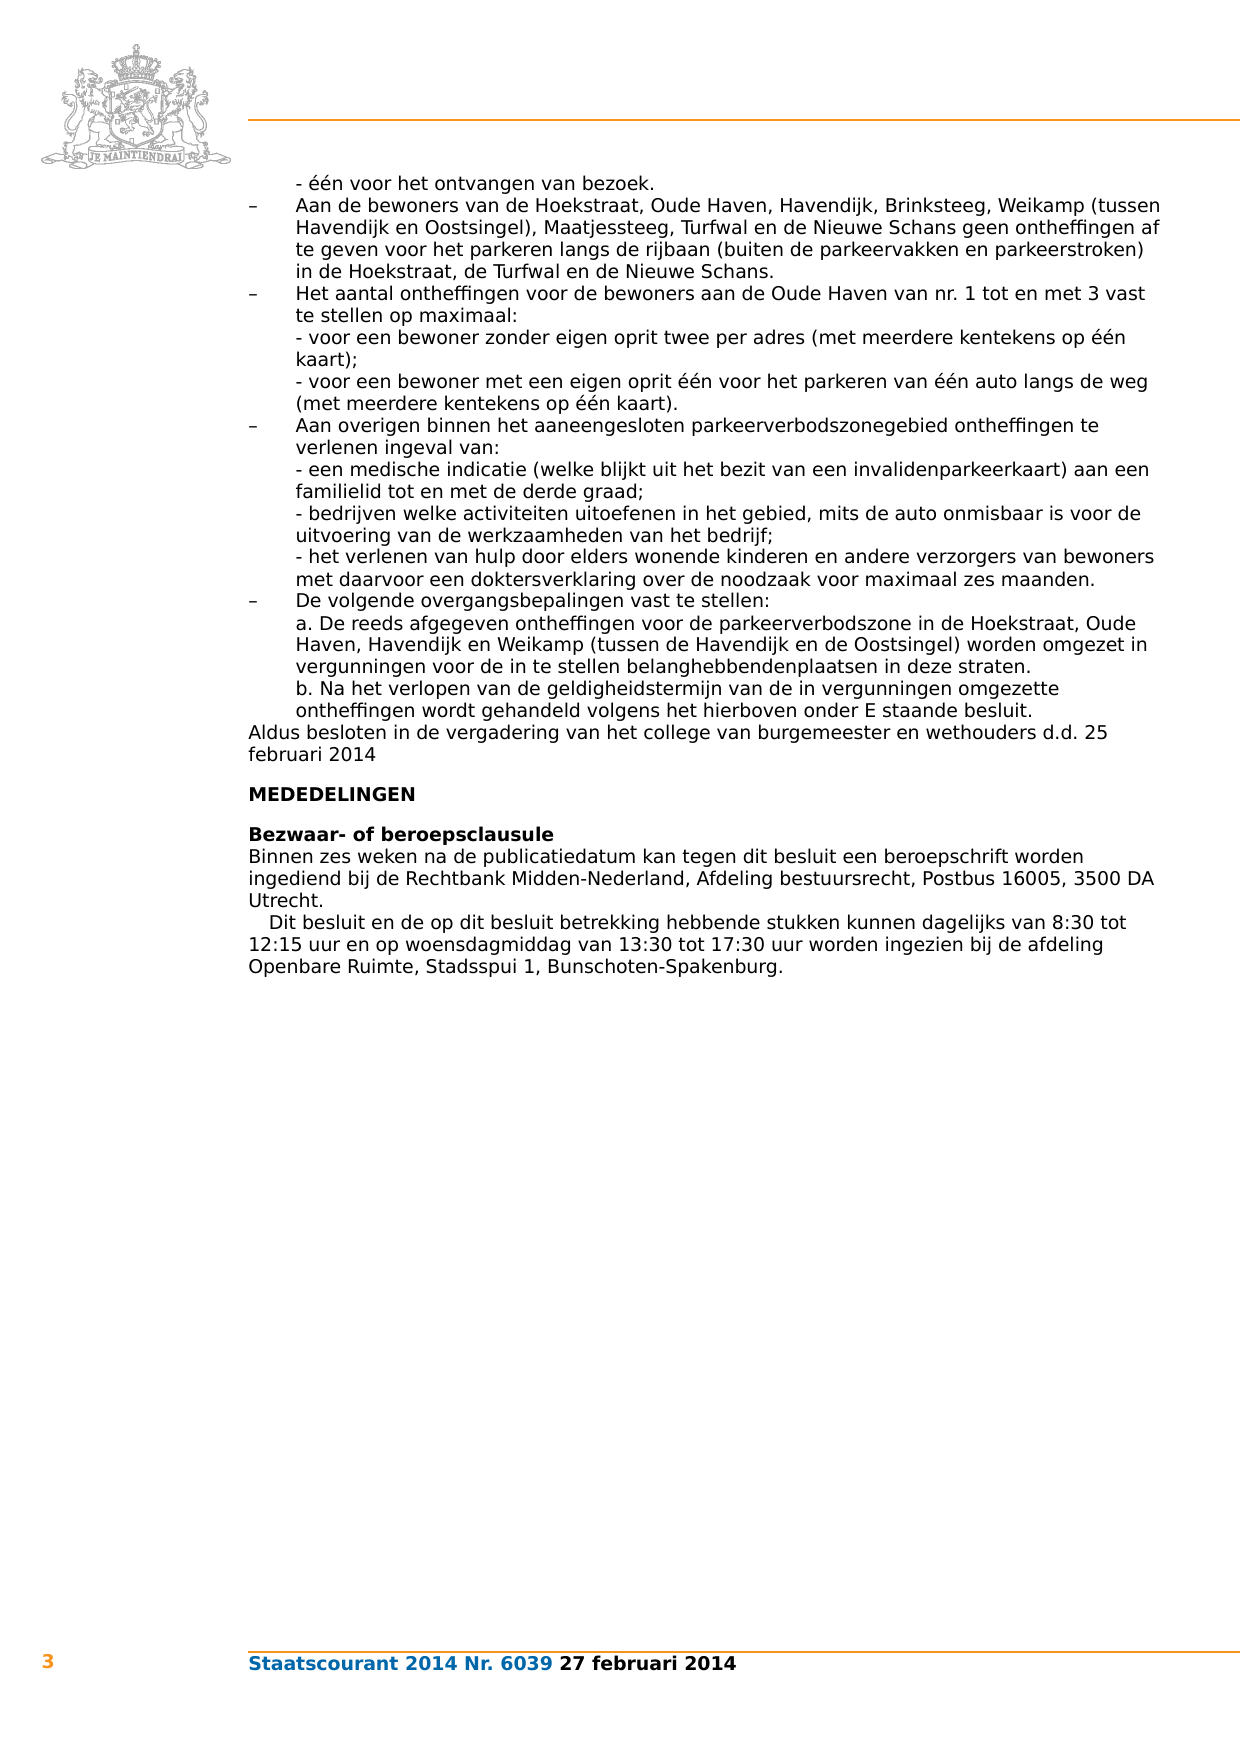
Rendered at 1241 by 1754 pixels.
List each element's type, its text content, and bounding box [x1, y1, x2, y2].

list - het verlenen van hulp door elders wonende kinderen en andere verzorgers van bewoners met daarvoor een doktersverklaring over de noodzaak voor maximaal zes maanden. [248, 546, 1163, 590]
list - voor een bewoner zonder eigen oprit twee per adres (met meerdere kentekens op één kaart); [248, 327, 1163, 371]
list Aan overigen binnen het aaneengesloten parkeerverbodszonegebied ontheffingen te verlenen ingeval van: [248, 414, 1163, 458]
list Het aantal ontheffingen voor de bewoners aan de Oude Haven van nr. 1 tot en met 3 vast te stellen op maximaal: [248, 283, 1163, 327]
list De volgende overgangsbepalingen vast te stellen: [248, 590, 1163, 612]
text Dit besluit en de op dit besluit betrekking hebbende stukken kunnen dagelijks van 8:30 tot 12:15 uur en op woensdagmiddag van 13:30 tot 17:30 uur worden ingezien bij de afdeling Openbare Ruimte, Stadsspui 1, Bunschoten-Spakenburg. [248, 912, 1163, 977]
list a. De reeds afgegeven ontheffingen voor de parkeerverbodszone in de Hoekstraat, Oude Haven, Havendijk en Weikamp (tussen de Havendijk en de Oostsingel) worden omgezet in vergunningen voor de in te stellen belanghebbendenplaatsen in deze straten. [248, 612, 1163, 678]
subtitle MEDEDELINGEN [248, 784, 1163, 806]
list - bedrijven welke activiteiten uitoefenen in het gebied, mits de auto onmisbaar is voor de uitvoering van de werkzaamheden van het bedrijf; [248, 502, 1163, 546]
picture [41, 44, 231, 169]
subtitle Bezwaar- of beroepsclausule [248, 824, 1163, 846]
list Aan de bewoners van de Hoekstraat, Oude Haven, Havendijk, Brinksteeg, Weikamp (tussen Havendijk en Oostsingel), Maatjessteeg, Turfwal en de Nieuwe Schans geen ontheffingen af te geven voor het parkeren langs de rijbaan (buiten de parkeervakken en parkeerstroken) in de Hoekstraat, de Turfwal en de Nieuwe Schans. [248, 195, 1163, 283]
list - één voor het ontvangen van bezoek. [248, 173, 1163, 195]
text Aldus besloten in de vergadering van het college van burgemeester en wethouders d.d. 25 februari 2014 [248, 722, 1163, 766]
text Binnen zes weken na de publicatiedatum kan tegen dit besluit een beroepschrift worden ingediend bij de Rechtbank Midden-Nederland, Afdeling bestuursrecht, Postbus 16005, 3500 DA Utrecht. [248, 846, 1163, 912]
list - een medische indicatie (welke blijkt uit het bezit van een invalidenparkeerkaart) aan een familielid tot en met de derde graad; [248, 458, 1163, 502]
list b. Na het verlopen van de geldigheidstermijn van de in vergunningen omgezette ontheffingen wordt gehandeld volgens het hierboven onder E staande besluit. [248, 678, 1163, 722]
list - voor een bewoner met een eigen oprit één voor het parkeren van één auto langs de weg (met meerdere kentekens op één kaart). [248, 371, 1163, 414]
